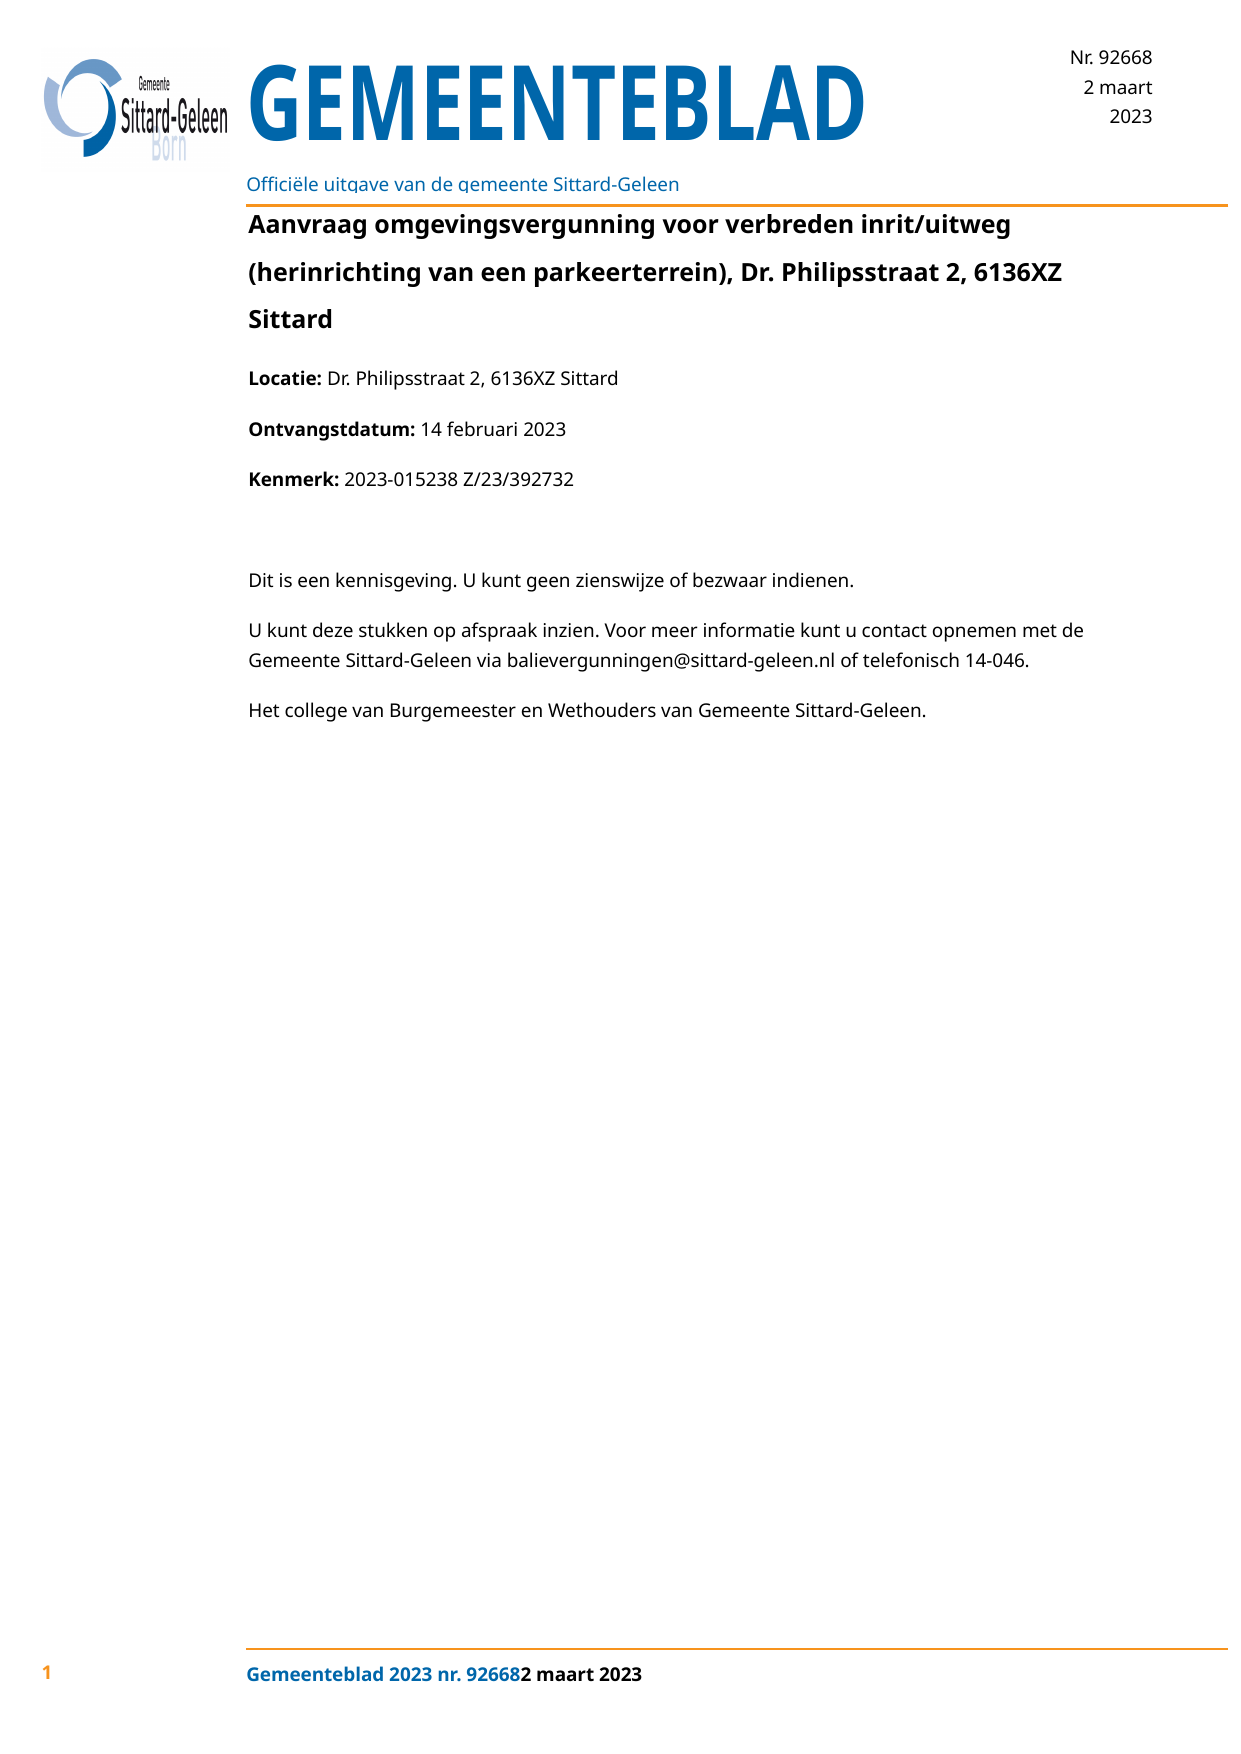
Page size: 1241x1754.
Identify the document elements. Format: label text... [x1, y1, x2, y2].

text Locatie: Dr. Philipsstraat 2, 6136XZ Sittard [248, 366, 1152, 391]
text U kunt deze stukken op afspraak inzien. Voor meer informatie kunt u contact opnemen met de Gemeente Sittard-Geleen via balievergunningen@sittard-geleen.nl of telefonisch 14-046. [248, 618, 1152, 673]
text Dit is een kennisgeving. U kunt geen zienswijze of bezwaar indienen. [248, 567, 1152, 593]
picture [41, 47, 231, 172]
text Ontvangstdatum: 14 februari 2023 [248, 416, 1152, 442]
text Kenmerk: 2023-015238 Z/23/392732 [248, 466, 1152, 492]
text Het college van Burgemeester en Wethouders van Gemeente Sittard-Geleen. [248, 698, 1152, 723]
text Aanvraag omgevingsvergunning voor verbreden inrit/uitweg (herinrichting van een parkeerterrein), Dr. Philipsstraat 2, 6136XZ Sittard [248, 207, 1152, 336]
